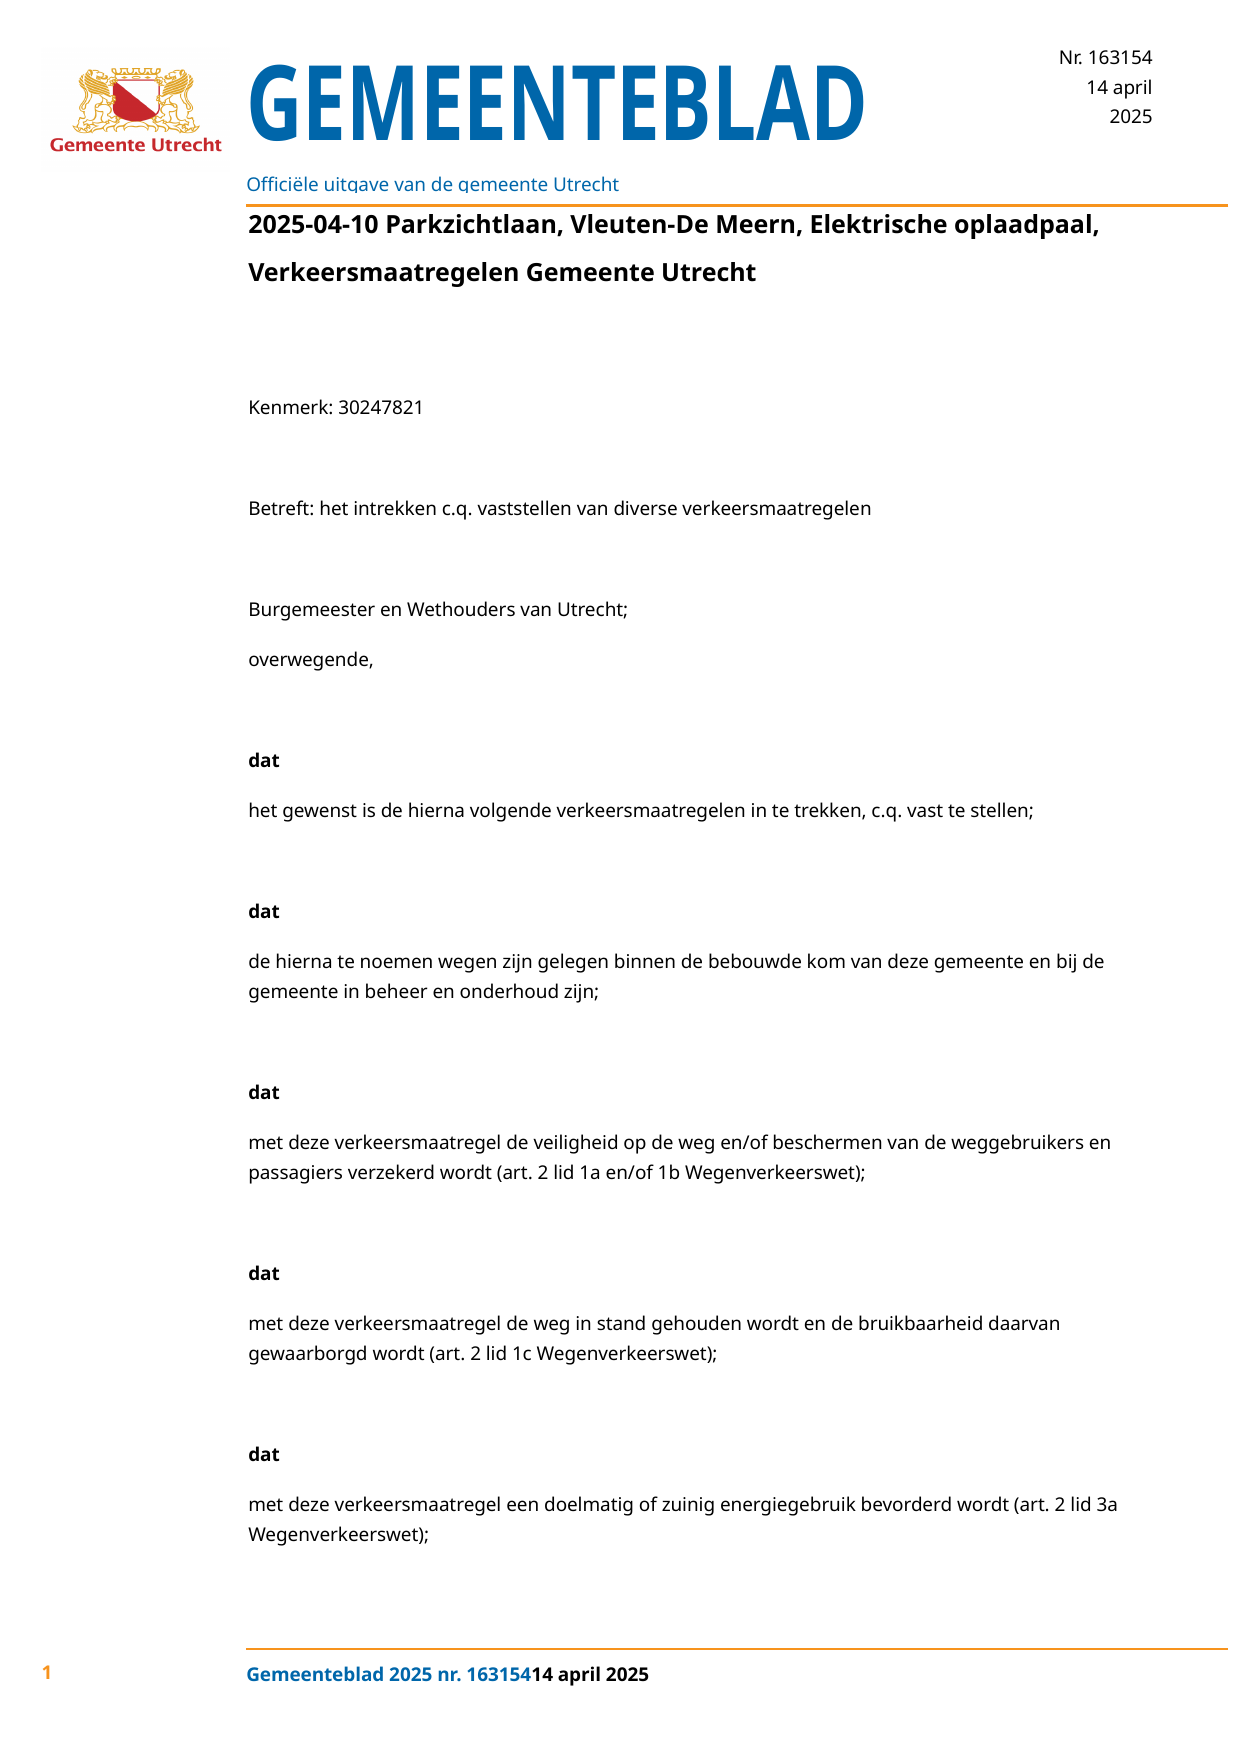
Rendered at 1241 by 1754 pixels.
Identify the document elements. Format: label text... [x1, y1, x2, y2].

text het gewenst is de hierna volgende verkeersmaatregelen in te trekken, c.q. vast te stellen; [248, 797, 1152, 823]
text Burgemeester en Wethouders van Utrecht; [248, 596, 1152, 621]
text Kenmerk: 30247821 [248, 394, 1152, 420]
text Betreft: het intrekken c.q. vaststellen van diverse verkeersmaatregelen [248, 495, 1152, 521]
text 2025-04-10 Parkzichtlaan, Vleuten-De Meern, Elektrische oplaadpaal, Verkeersmaatregelen Gemeente Utrecht [248, 207, 1152, 288]
text dat [248, 898, 1152, 924]
text overwegende, [248, 646, 1152, 672]
text dat [248, 1441, 1152, 1466]
text met deze verkeersmaatregel de weg in stand gehouden wordt en de bruikbaarheid daarvan gewaarborgd wordt (art. 2 lid 1c Wegenverkeerswet); [248, 1310, 1152, 1366]
text dat [248, 747, 1152, 773]
text met deze verkeersmaatregel de veiligheid op de weg en/of beschermen van de weggebruikers en passagiers verzekerd wordt (art. 2 lid 1a en/of 1b Wegenverkeerswet); [248, 1129, 1152, 1185]
text dat [248, 1079, 1152, 1105]
text de hierna te noemen wegen zijn gelegen binnen de bebouwde kom van deze gemeente en bij de gemeente in beheer en onderhoud zijn; [248, 949, 1152, 1004]
picture [41, 47, 231, 172]
text dat [248, 1260, 1152, 1286]
text met deze verkeersmaatregel een doelmatig of zuinig energiegebruik bevorderd wordt (art. 2 lid 3a Wegenverkeerswet); [248, 1491, 1152, 1546]
